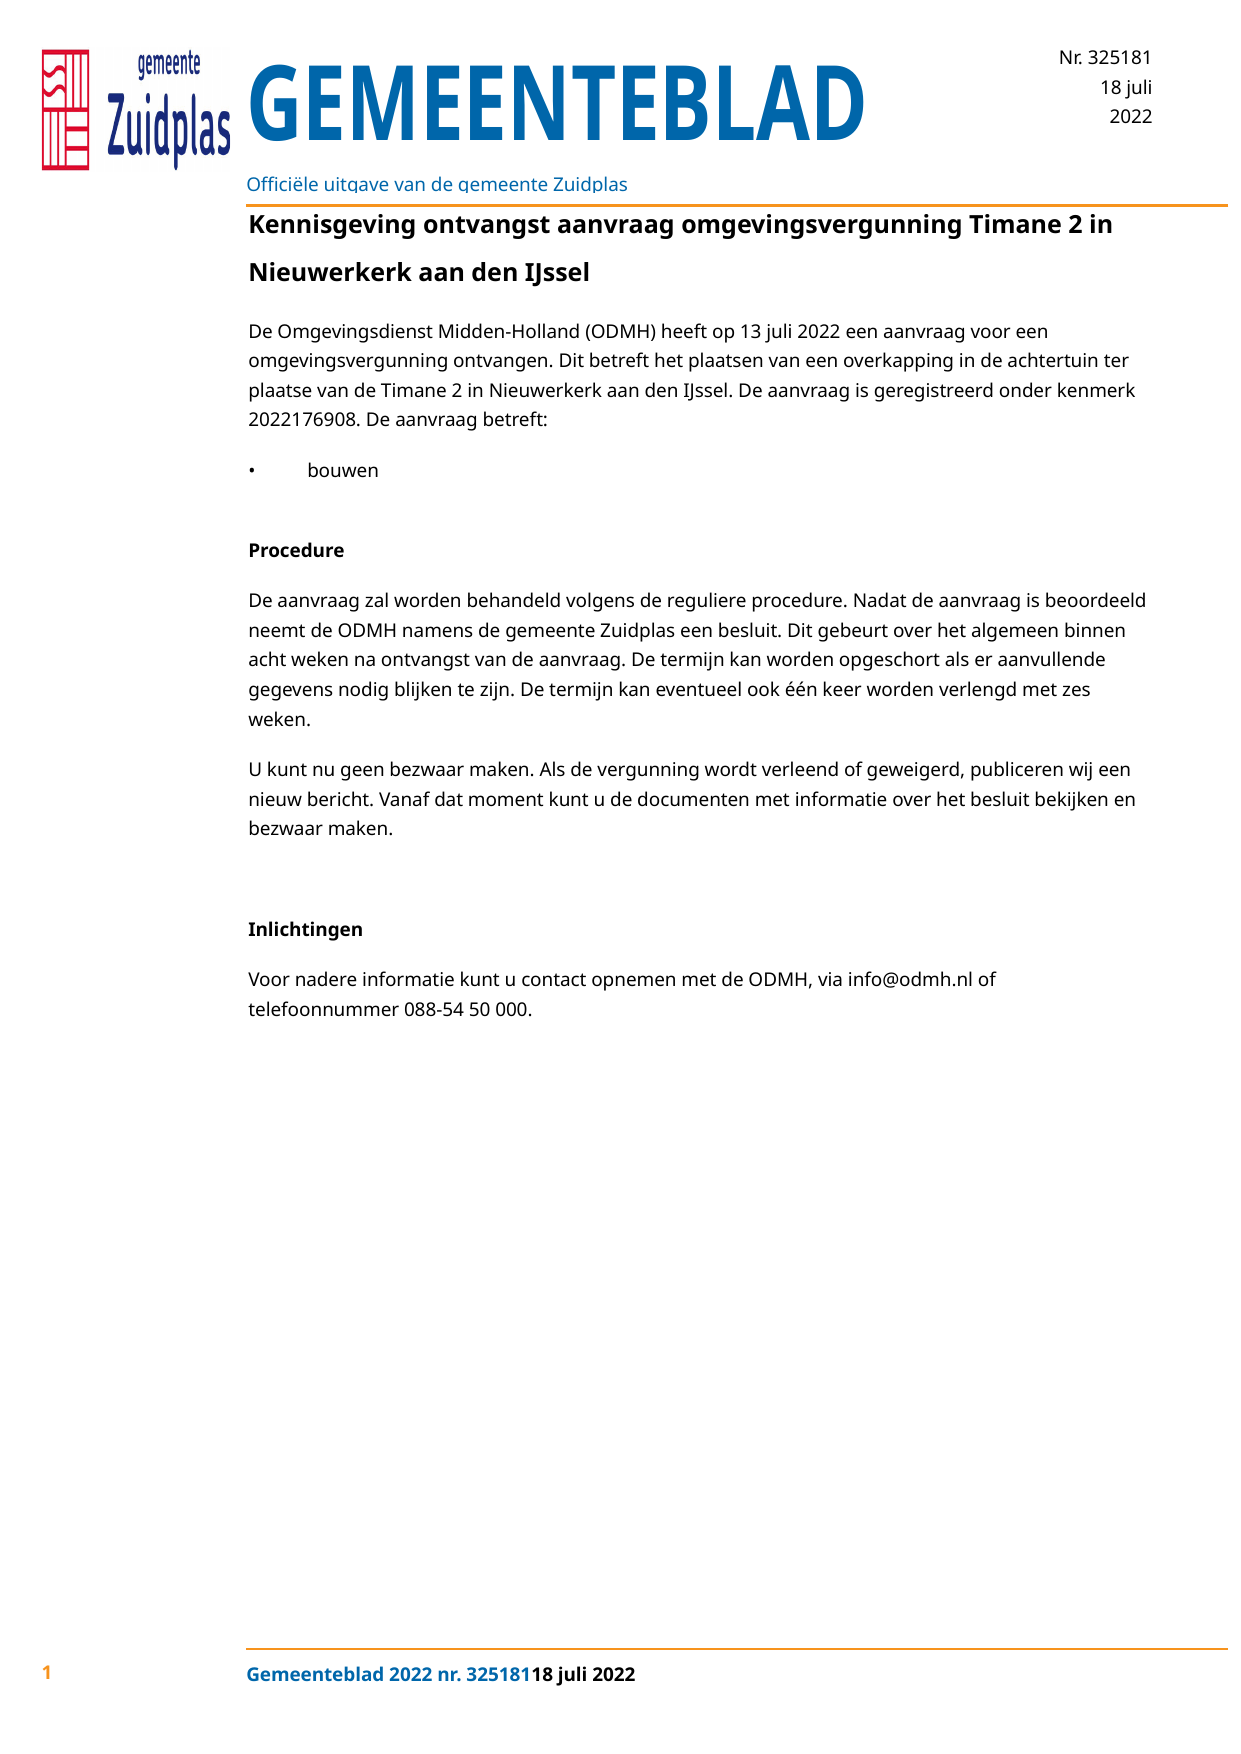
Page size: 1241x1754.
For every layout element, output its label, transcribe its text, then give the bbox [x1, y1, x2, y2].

picture [41, 47, 231, 172]
text U kunt nu geen bezwaar maken. Als de vergunning wordt verleend of geweigerd, publiceren wij een nieuw bericht. Vanaf dat moment kunt u de documenten met informatie over het besluit bekijken en bezwaar maken. [248, 756, 1152, 841]
text Voor nadere informatie kunt u contact opnemen met de ODMH, via info@odmh.nl of telefoonnummer 088-54 50 000. [248, 967, 1152, 1022]
text De aanvraag zal worden behandeld volgens de reguliere procedure. Nadat de aanvraag is beoordeeld neemt de ODMH namens de gemeente Zuidplas een besluit. Dit gebeurt over het algemeen binnen acht weken na ontvangst van de aanvraag. De termijn kan worden opgeschort als er aanvullende gegevens nodig blijken te zijn. De termijn kan eventueel ook één keer worden verlengd met zes weken. [248, 587, 1152, 732]
text Inlichtingen [248, 916, 1152, 942]
text De Omgevingsdienst Midden-Holland (ODMH) heeft op 13 juli 2022 een aanvraag voor een omgevingsvergunning ontvangen. Dit betreft het plaatsen van een overkapping in de achtertuin ter plaatse van de Timane 2 in Nieuwerkerk aan den IJssel. De aanvraag is geregistreerd onder kenmerk 2022176908. De aanvraag betreft: [248, 318, 1152, 432]
text Procedure [248, 537, 1152, 563]
list bouwen [248, 457, 1152, 483]
text Kennisgeving ontvangst aanvraag omgevingsvergunning Timane 2 in Nieuwerkerk aan den IJssel [248, 207, 1152, 288]
